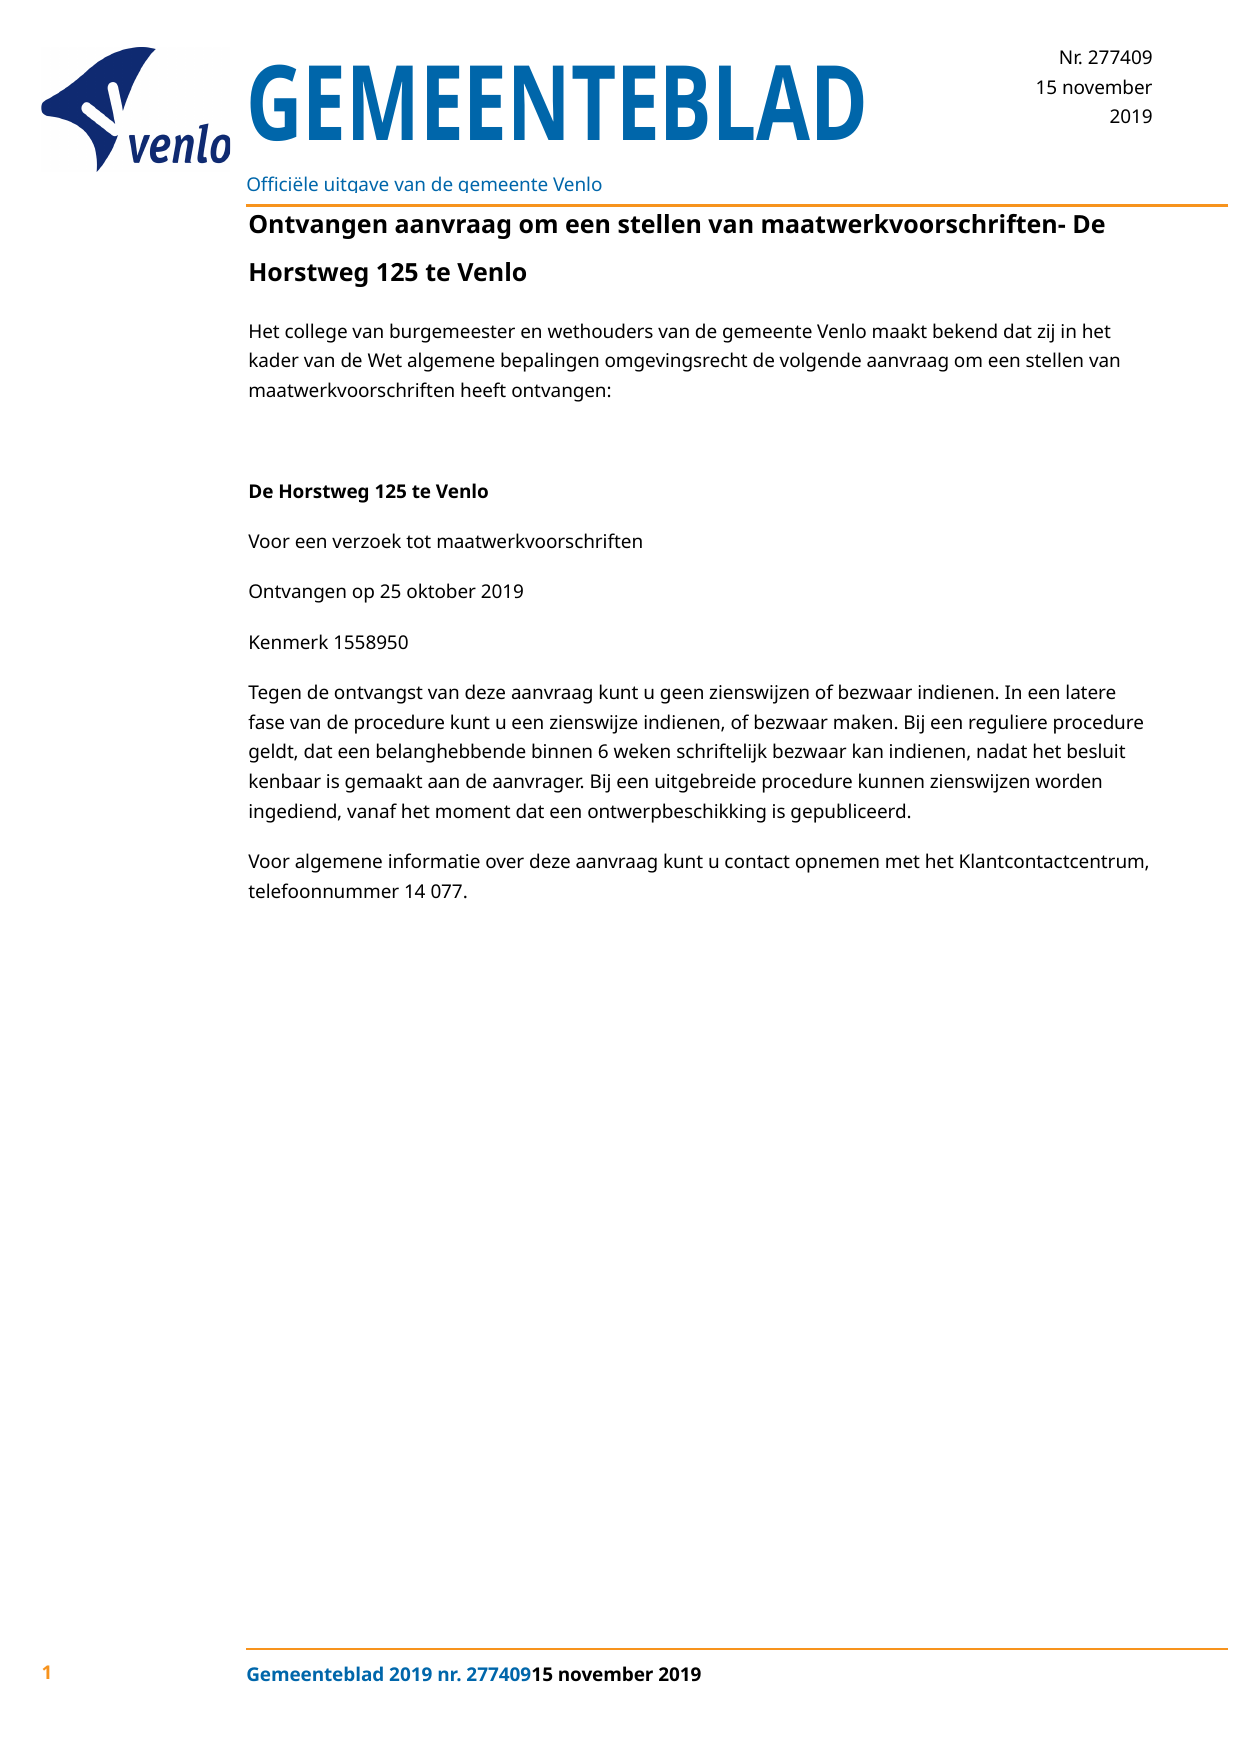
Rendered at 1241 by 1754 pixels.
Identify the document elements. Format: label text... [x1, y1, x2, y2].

text Tegen de ontvangst van deze aanvraag kunt u geen zienswijzen of bezwaar indienen. In een latere fase van de procedure kunt u een zienswijze indienen, of bezwaar maken. Bij een reguliere procedure geldt, dat een belanghebbende binnen 6 weken schriftelijk bezwaar kan indienen, nadat het besluit kenbaar is gemaakt aan de aanvrager. Bij een uitgebreide procedure kunnen zienswijzen worden ingediend, vanaf het moment dat een ontwerpbeschikking is gepubliceerd. [248, 679, 1152, 824]
picture [41, 47, 231, 172]
text Voor algemene informatie over deze aanvraag kunt u contact opnemen met het Klantcontactcentrum, telefoonnummer 14 077. [248, 848, 1152, 904]
text Voor een verzoek tot maatwerkvoorschriften [248, 528, 1152, 554]
text Het college van burgemeester en wethouders van de gemeente Venlo maakt bekend dat zij in het kader van de Wet algemene bepalingen omgevingsrecht de volgende aanvraag om een stellen van maatwerkvoorschriften heeft ontvangen: [248, 318, 1152, 403]
text Kenmerk 1558950 [248, 629, 1152, 655]
text Ontvangen op 25 oktober 2019 [248, 579, 1152, 604]
text Ontvangen aanvraag om een stellen van maatwerkvoorschriften- De Horstweg 125 te Venlo [248, 207, 1152, 288]
text De Horstweg 125 te Venlo [248, 478, 1152, 504]
